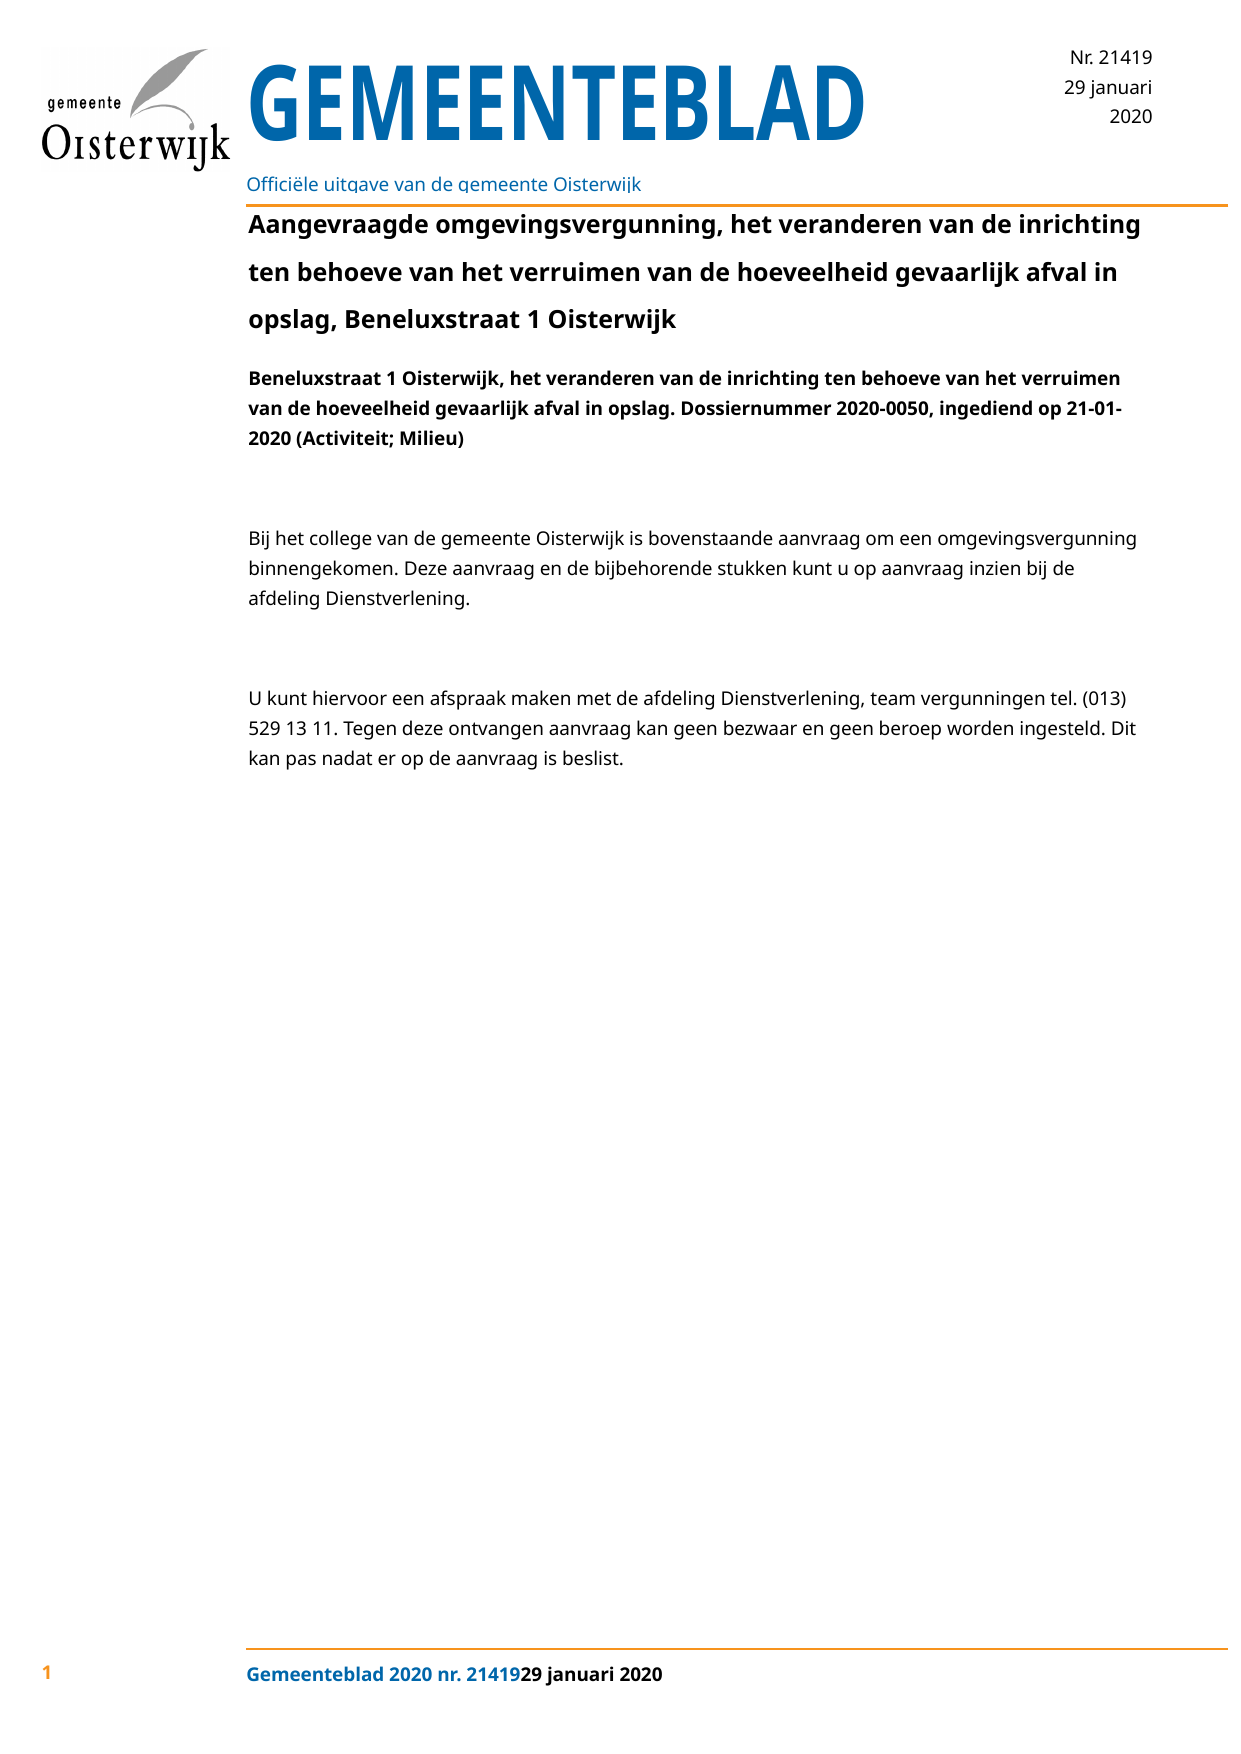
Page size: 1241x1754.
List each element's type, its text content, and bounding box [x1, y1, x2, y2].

text Bij het college van de gemeente Oisterwijk is bovenstaande aanvraag om een omgevingsvergunning binnengekomen. Deze aanvraag en de bijbehorende stukken kunt u op aanvraag inzien bij de afdeling Dienstverlening. [248, 526, 1152, 610]
text Aangevraagde omgevingsvergunning, het veranderen van de inrichting ten behoeve van het verruimen van de hoeveelheid gevaarlijk afval in opslag, Beneluxstraat 1 Oisterwijk [248, 207, 1152, 336]
picture [41, 47, 231, 172]
text U kunt hiervoor een afspraak maken met de afdeling Dienstverlening, team vergunningen tel. (013) 529 13 11. Tegen deze ontvangen aanvraag kan geen bezwaar en geen beroep worden ingesteld. Dit kan pas nadat er op de aanvraag is beslist. [248, 686, 1152, 770]
text Beneluxstraat 1 Oisterwijk, het veranderen van de inrichting ten behoeve van het verruimen van de hoeveelheid gevaarlijk afval in opslag. Dossiernummer 2020-0050, ingediend op 21-01-2020 (Activiteit; Milieu) [248, 366, 1152, 450]
